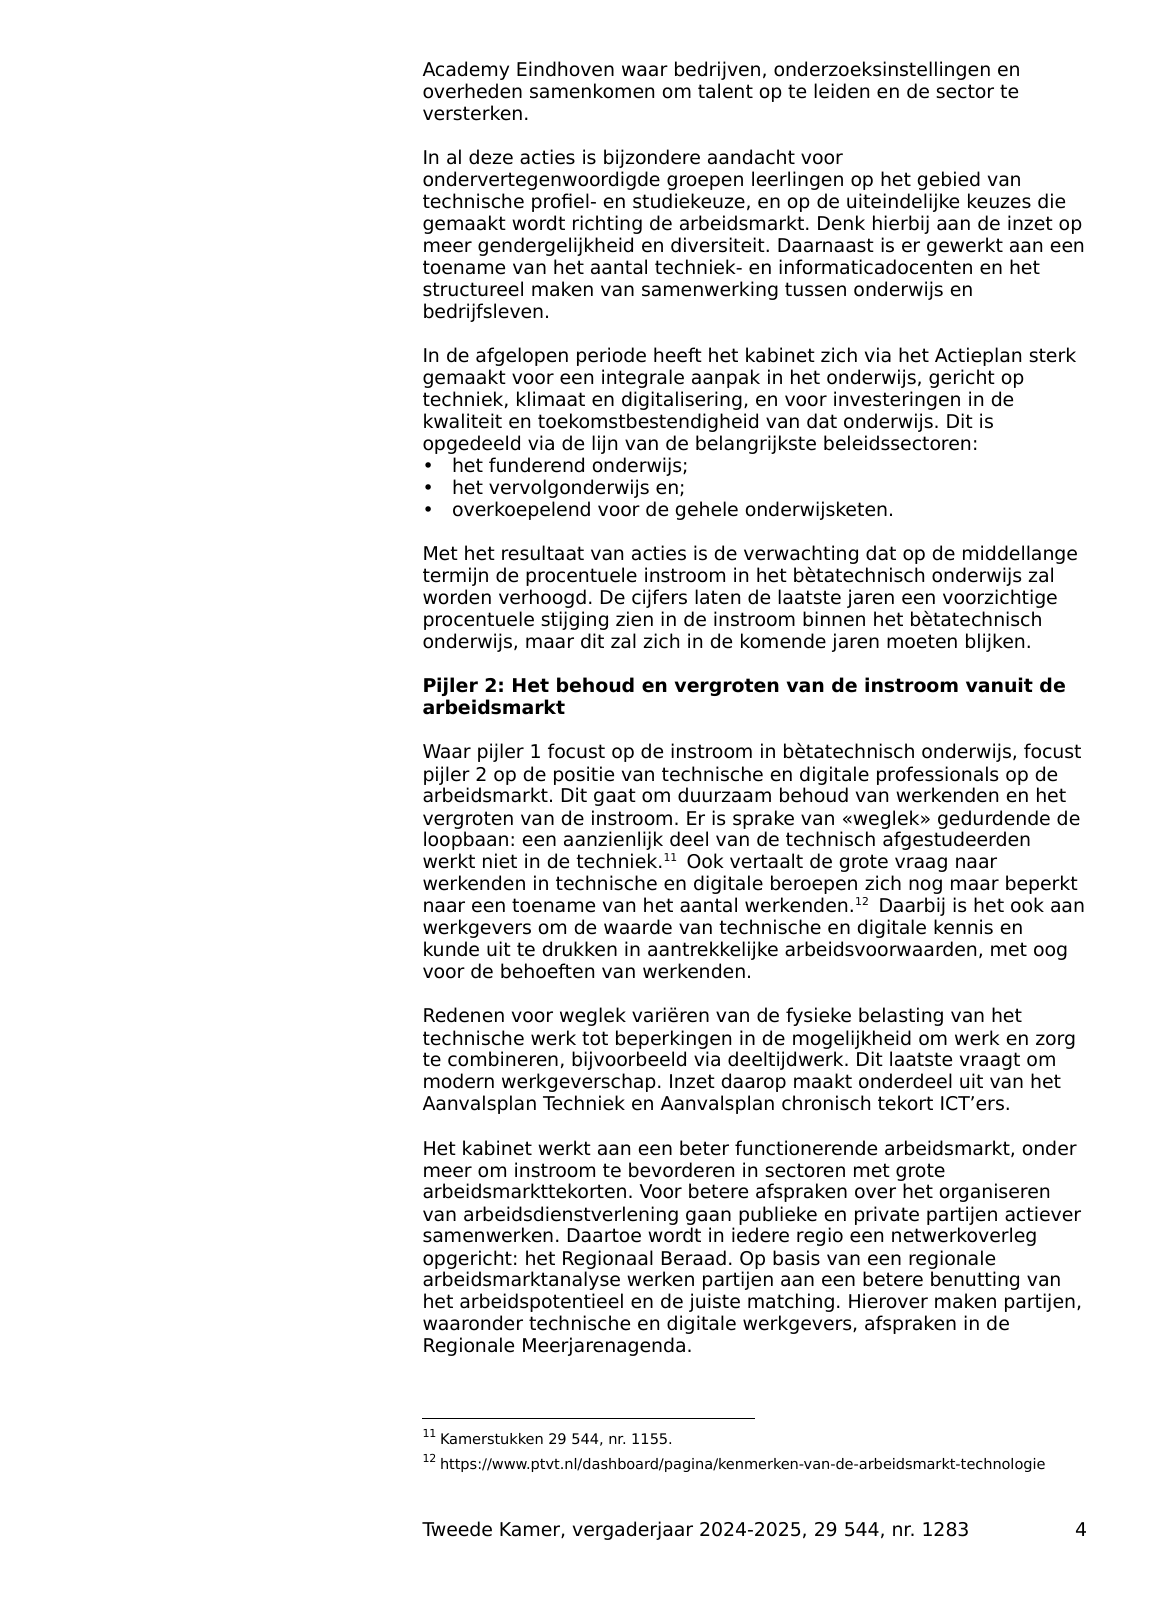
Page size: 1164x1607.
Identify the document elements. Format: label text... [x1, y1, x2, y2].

text In al deze acties is bijzondere aandacht voor ondervertegenwoordigde groepen leerlingen op het gebied van technische profiel- en studiekeuze, en op de uiteindelijke keuzes die gemaakt wordt richting de arbeidsmarkt. Denk hierbij aan de inzet op meer gendergelijkheid en diversiteit. Daarnaast is er gewerkt aan een toename van het aantal techniek- en informaticadocenten en het structureel maken van samenwerking tussen onderwijs en bedrijfsleven. [422, 147, 1087, 323]
text Met het resultaat van acties is de verwachting dat op de middellange termijn de procentuele instroom in het bètatechnisch onderwijs zal worden verhoogd. De cijfers laten de laatste jaren een voorzichtige procentuele stijging zien in de instroom binnen het bètatechnisch onderwijs, maar dit zal zich in de komende jaren moeten blijken. [422, 543, 1087, 653]
subtitle Pijler 2: Het behoud en vergroten van de instroom vanuit de arbeidsmarkt [422, 675, 1087, 719]
text In de afgelopen periode heeft het kabinet zich via het Actieplan sterk gemaakt voor een integrale aanpak in het onderwijs, gericht op techniek, klimaat en digitalisering, en voor investeringen in de kwaliteit en toekomstbestendigheid van dat onderwijs. Dit is opgedeeld via de lijn van de belangrijkste beleidssectoren: [422, 345, 1087, 455]
text Het kabinet werkt aan een beter functionerende arbeidsmarkt, onder meer om instroom te bevorderen in sectoren met grote arbeidsmarkttekorten. Voor betere afspraken over het organiseren van arbeidsdienstverlening gaan publieke en private partijen actiever samenwerken. Daartoe wordt in iedere regio een netwerkoverleg opgericht: het Regionaal Beraad. Op basis van een regionale arbeidsmarktanalyse werken partijen aan een betere benutting van het arbeidspotentieel en de juiste matching. Hierover maken partijen, waaronder technische en digitale werkgevers, afspraken in de Regionale Meerjarenagenda. [422, 1137, 1087, 1357]
text Waar pijler 1 focust op de instroom in bètatechnisch onderwijs, focust pijler 2 op de positie van technische en digitale professionals op de arbeidsmarkt. Dit gaat om duurzaam behoud van werkenden en het vergroten van de instroom. Er is sprake van «weglek» gedurdende de loopbaan: een aanzienlijk deel van de technisch afgestudeerden werkt niet in de techniek. Ook vertaalt de grote vraag naar werkenden in technische en digitale beroepen zich nog maar beperkt naar een toename van het aantal werkenden. Daarbij is het ook aan werkgevers om de waarde van technische en digitale kennis en kunde uit te drukken in aantrekkelijke arbeidsvoorwaarden, met oog voor de behoeften van werkenden. [422, 741, 1087, 983]
text https://www.ptvt.nl/dashboard/pagina/kenmerken-van-de-arbeidsmarkt-technologie [422, 1452, 1087, 1474]
text Kamerstukken 29 544, nr. 1155. [422, 1427, 1087, 1449]
text Redenen voor weglek variëren van de fysieke belasting van het technische werk tot beperkingen in de mogelijkheid om werk en zorg te combineren, bijvoorbeeld via deeltijdwerk. Dit laatste vraagt om modern werkgeverschap. Inzet daarop maakt onderdeel uit van het Aanvalsplan Techniek en Aanvalsplan chronisch tekort ICT’ers. [422, 1005, 1087, 1115]
text • het vervolgonderwijs en; [422, 477, 1087, 499]
text Academy Eindhoven waar bedrijven, onderzoeksinstellingen en overheden samenkomen om talent op te leiden en de sector te versterken. [422, 59, 1087, 125]
text • overkoepelend voor de gehele onderwijsketen. [422, 499, 1087, 521]
text • het funderend onderwijs; [422, 455, 1087, 477]
